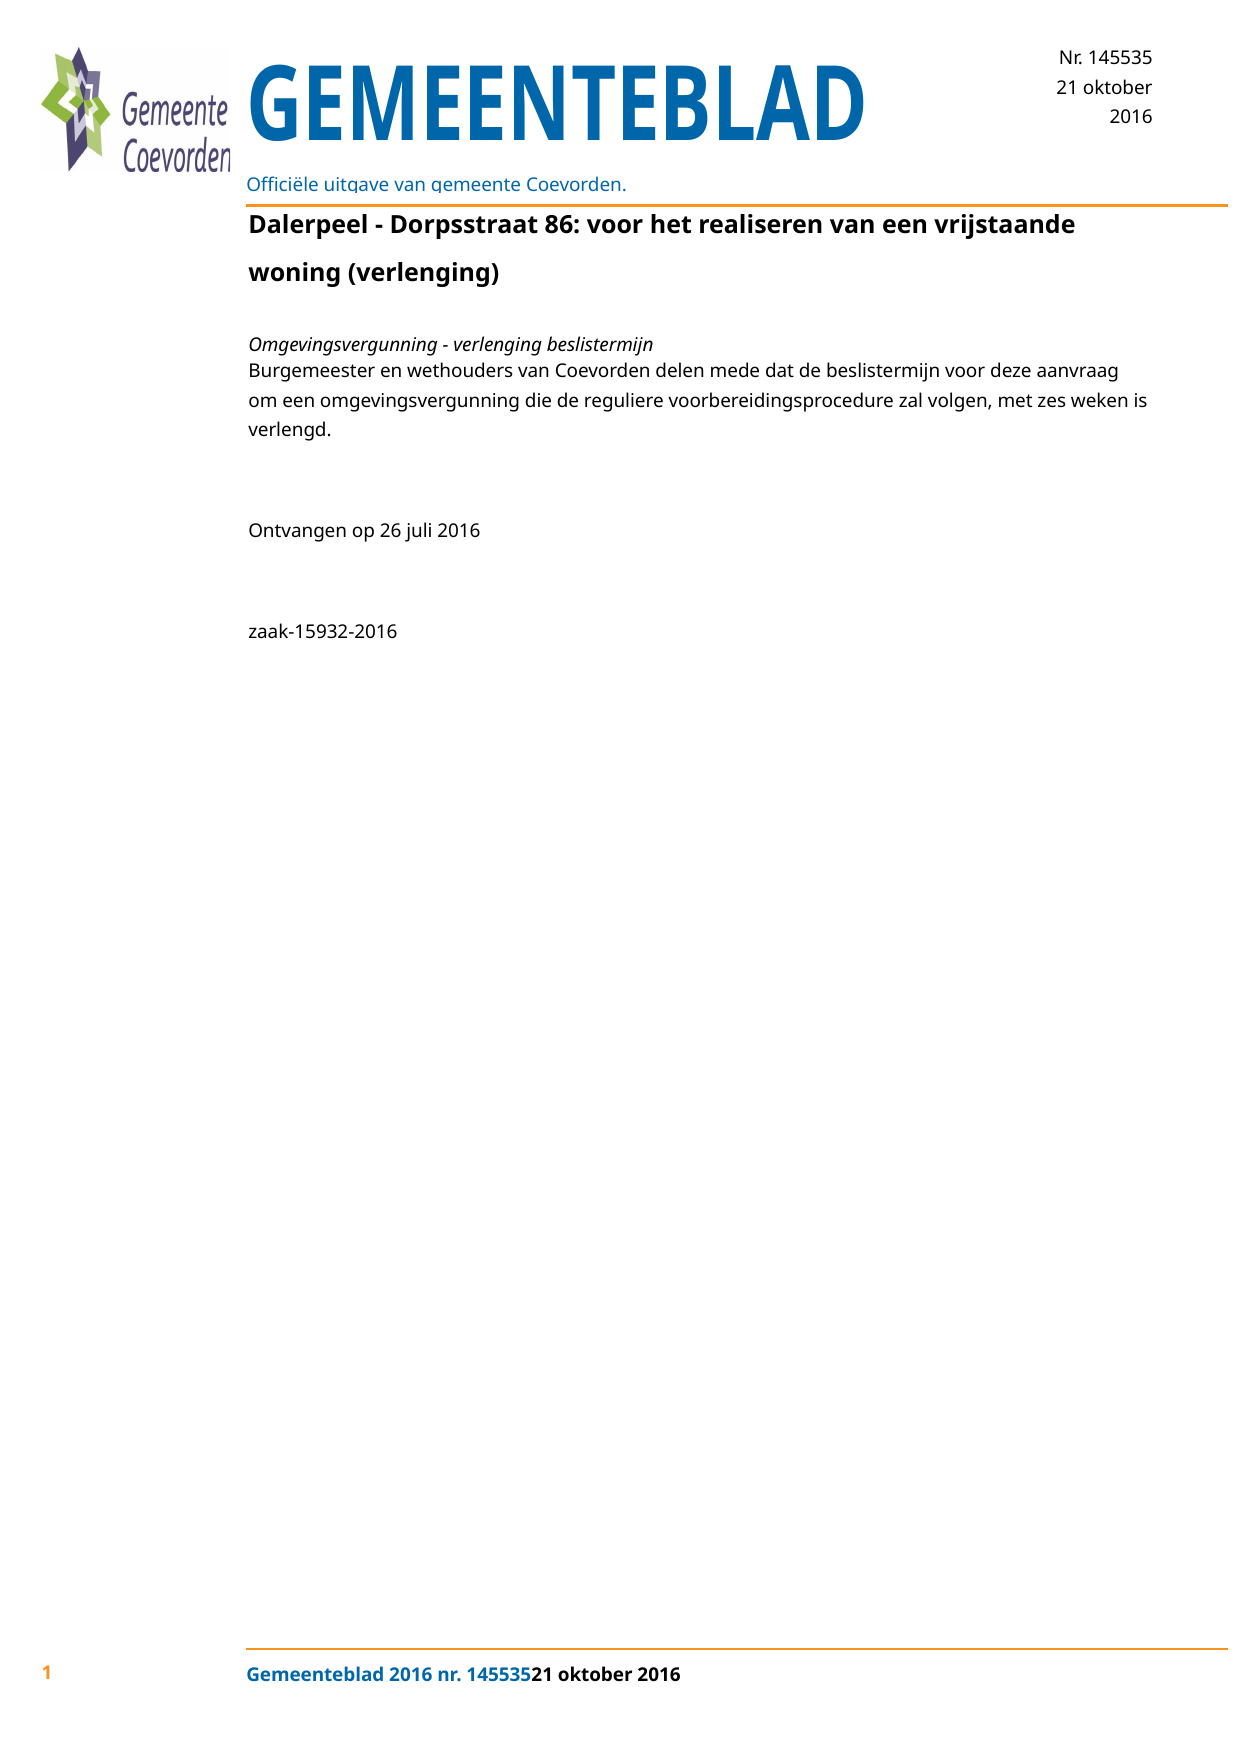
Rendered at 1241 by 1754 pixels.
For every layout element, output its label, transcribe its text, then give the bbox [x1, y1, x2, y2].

text Ontvangen op 26 juli 2016 [248, 517, 1152, 543]
text Dalerpeel - Dorpsstraat 86: voor het realiseren van een vrijstaande woning (verlenging) [248, 207, 1152, 288]
text zaak-15932-2016 [248, 618, 1152, 644]
text Omgevingsvergunning - verlenging beslistermijn [248, 331, 1152, 357]
text Burgemeester en wethouders van Coevorden delen mede dat de beslistermijn voor deze aanvraag om een omgevingsvergunning die de reguliere voorbereidingsprocedure zal volgen, met zes weken is verlengd. [248, 357, 1152, 442]
picture [41, 47, 231, 172]
